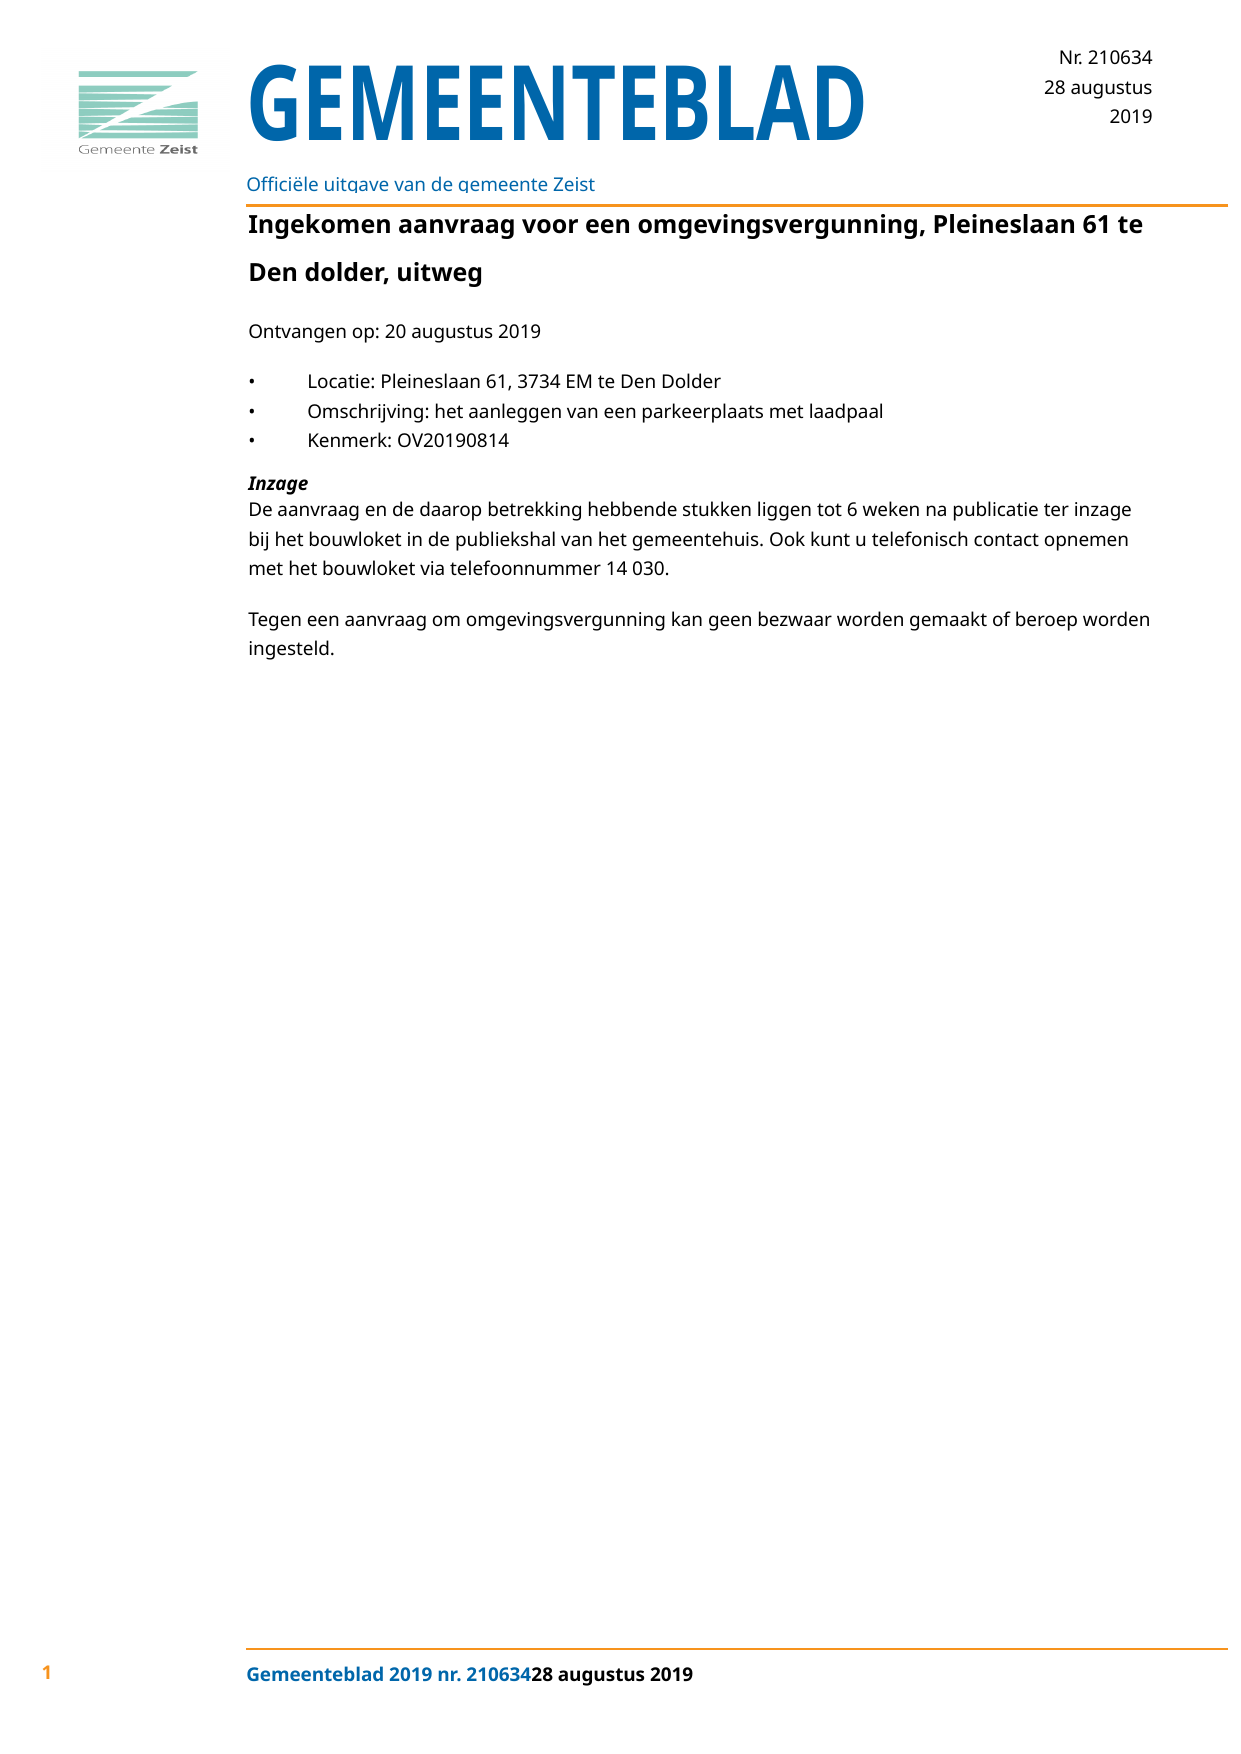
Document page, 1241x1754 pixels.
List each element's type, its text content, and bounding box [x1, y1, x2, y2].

text De aanvraag en de daarop betrekking hebbende stukken liggen tot 6 weken na publicatie ter inzage bij het bouwloket in de publiekshal van het gemeentehuis. Ook kunt u telefonisch contact opnemen met het bouwloket via telefoonnummer 14 030. [248, 496, 1152, 581]
text Tegen een aanvraag om omgevingsvergunning kan geen bezwaar worden gemaakt of beroep worden ingesteld. [248, 606, 1152, 661]
list Locatie: Pleineslaan 61, 3734 EM te Den Dolder [248, 368, 1152, 394]
list Omschrijving: het aanleggen van een parkeerplaats met laadpaal [248, 398, 1152, 424]
text Ingekomen aanvraag voor een omgevingsvergunning, Pleineslaan 61 te Den dolder, uitweg [248, 207, 1152, 288]
picture [41, 47, 231, 172]
list Kenmerk: OV20190814 [248, 427, 1152, 453]
text Ontvangen op: 20 augustus 2019 [248, 318, 1152, 344]
text Inzage [248, 471, 1152, 496]
